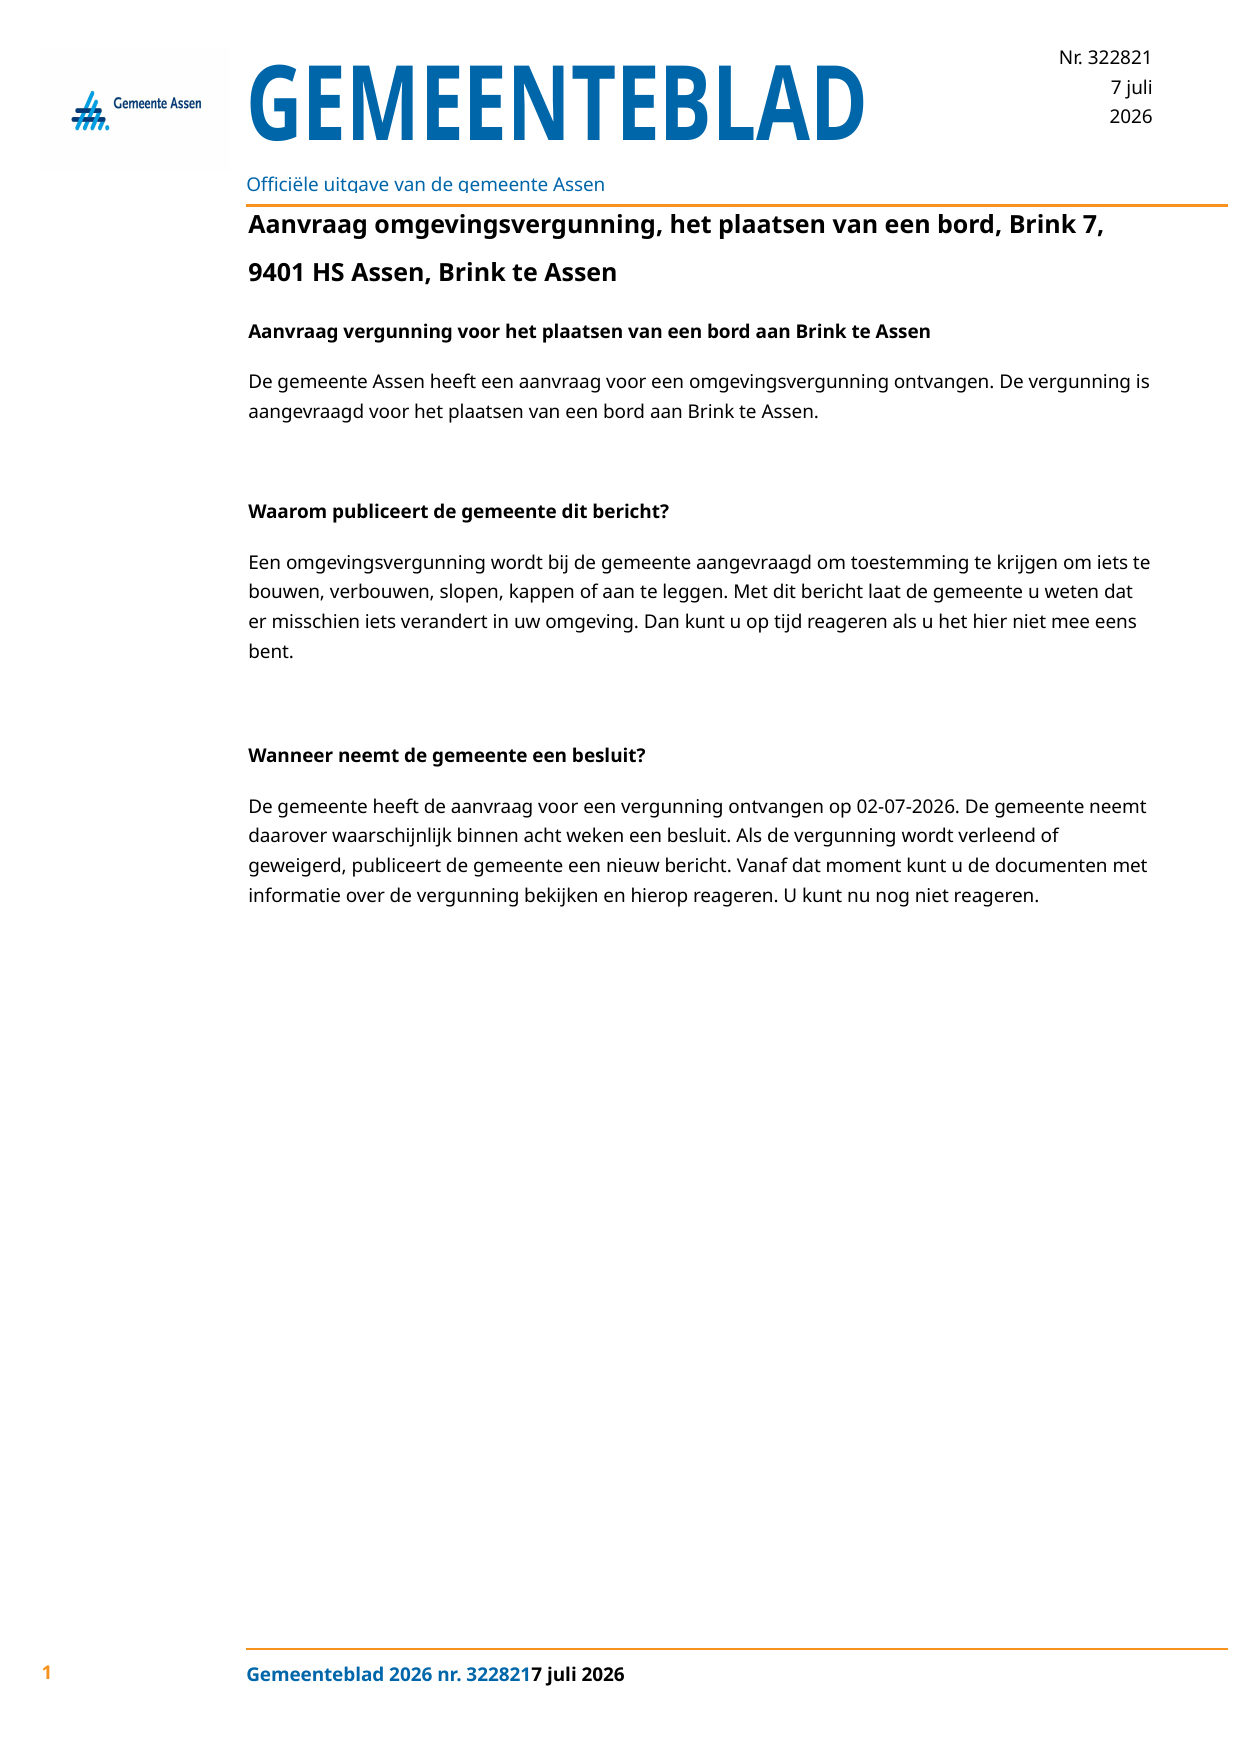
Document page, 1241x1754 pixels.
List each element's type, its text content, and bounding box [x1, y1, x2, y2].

text Waarom publiceert de gemeente dit bericht? [248, 499, 1152, 524]
text ﻿Wanneer neemt de gemeente een besluit? [248, 739, 1152, 768]
text Aanvraag vergunning voor het plaatsen van een bord aan Brink te Assen [248, 318, 1152, 344]
text De gemeente heeft de aanvraag voor een vergunning ontvangen op 02-07-2026. De gemeente neemt daarover waarschijnlijk binnen acht weken een besluit. Als de vergunning wordt verleend of geweigerd, publiceert de gemeente een nieuw bericht. Vanaf dat moment kunt u de documenten met informatie over de vergunning bekijken en hierop reageren. U kunt nu nog niet reageren. [248, 793, 1152, 908]
picture [41, 47, 231, 172]
text De gemeente Assen heeft een aanvraag voor een omgevingsvergunning ontvangen. De vergunning is aangevraagd voor het plaatsen van een bord aan Brink te Assen. [248, 368, 1152, 424]
text Een omgevingsvergunning wordt bij de gemeente aangevraagd om toestemming te krijgen om iets te bouwen, verbouwen, slopen, kappen of aan te leggen. Met dit bericht laat de gemeente u weten dat er misschien iets verandert in uw omgeving. Dan kunt u op tijd reageren als u het hier niet mee eens bent. [248, 549, 1152, 664]
text Aanvraag omgevingsvergunning, het plaatsen van een bord, Brink 7, 9401 HS Assen, Brink te Assen [248, 207, 1152, 288]
